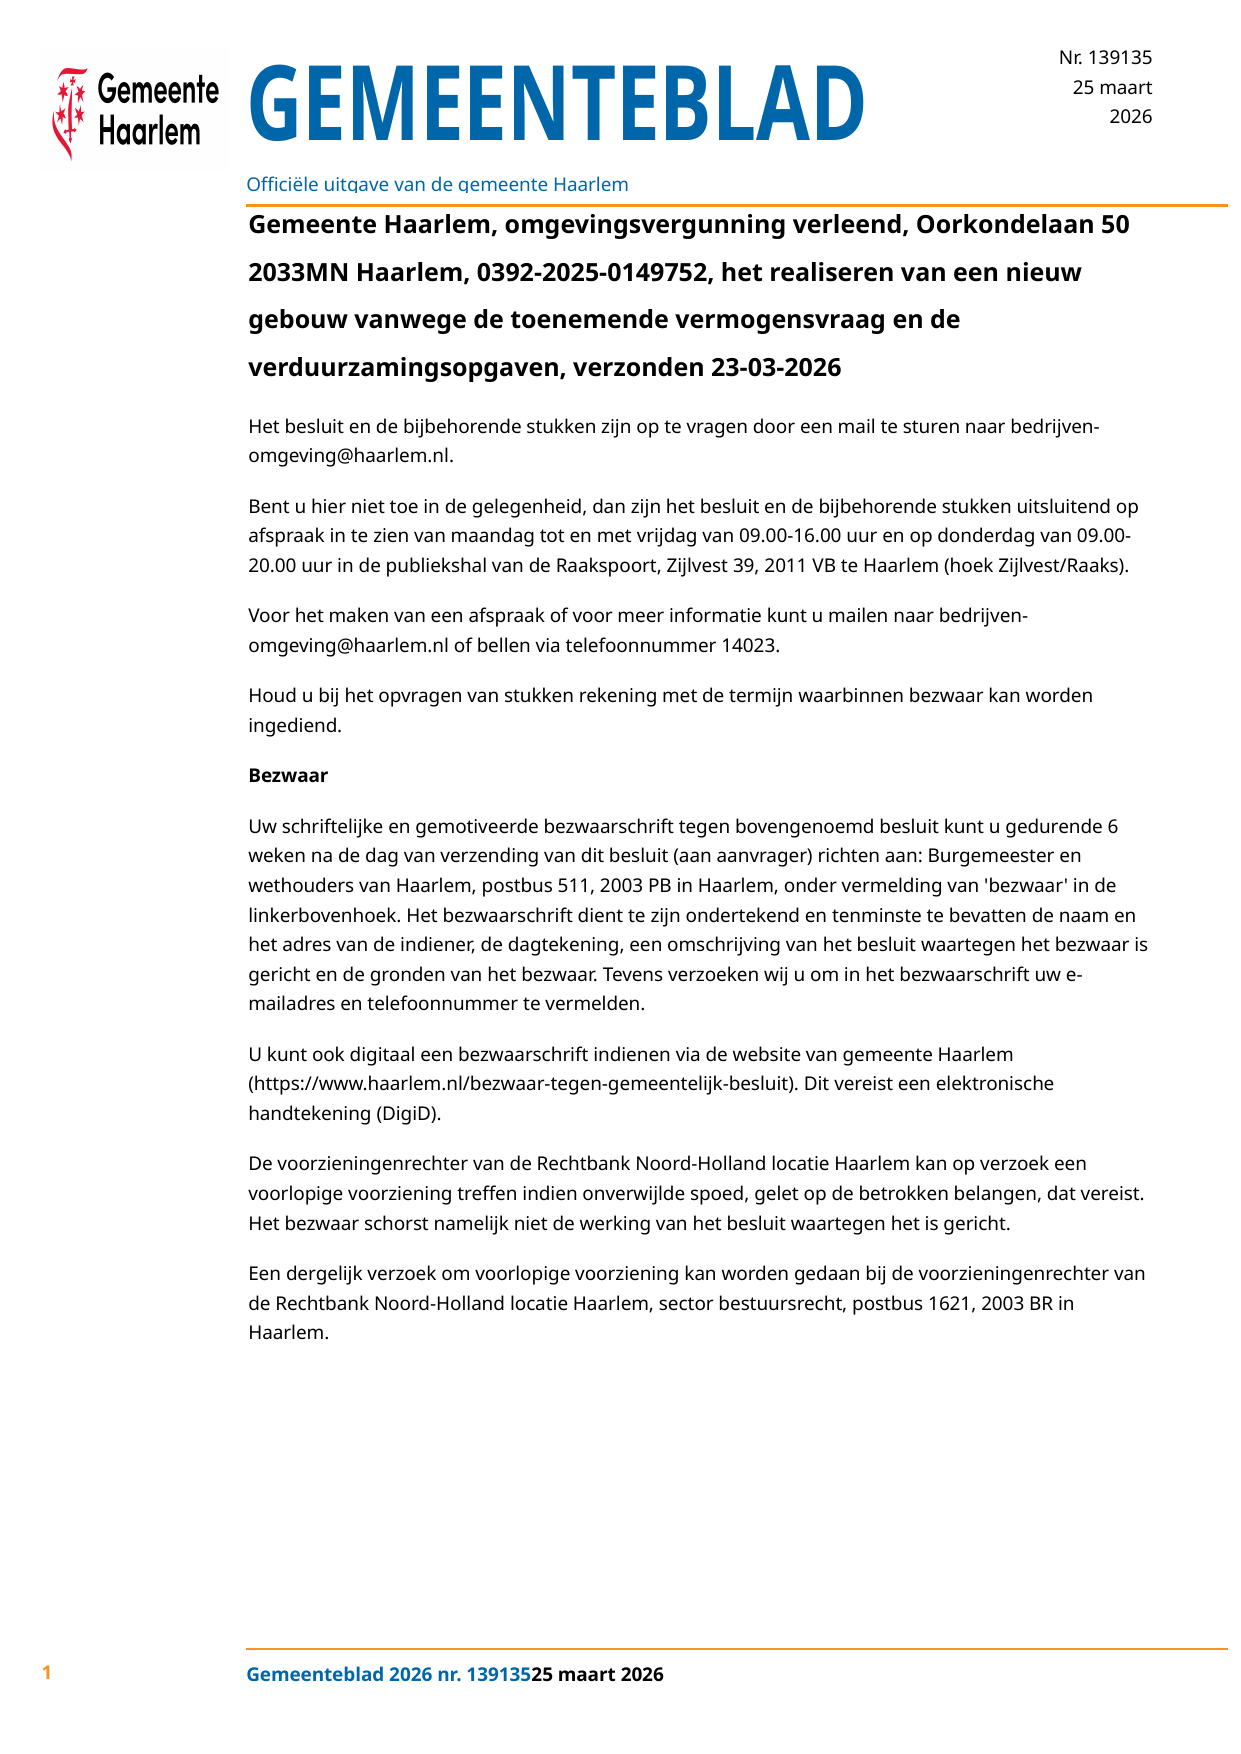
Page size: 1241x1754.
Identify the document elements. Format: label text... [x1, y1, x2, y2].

text Een dergelijk verzoek om voorlopige voorziening kan worden gedaan bij de voorzieningenrechter van de Rechtbank Noord-Holland locatie Haarlem, sector bestuursrecht, postbus 1621, 2003 BR in Haarlem. [248, 1260, 1152, 1345]
text De voorzieningenrechter van de Rechtbank Noord-Holland locatie Haarlem kan op verzoek een voorlopige voorziening treffen indien onverwijlde spoed, gelet op de betrokken belangen, dat vereist. Het bezwaar schorst namelijk niet de werking van het besluit waartegen het is gericht. [248, 1151, 1152, 1236]
text Voor het maken van een afspraak of voor meer informatie kunt u mailen naar bedrijven-omgeving@haarlem.nl of bellen via telefoonnummer 14023. [248, 603, 1152, 658]
text Uw schriftelijke en gemotiveerde bezwaarschrift tegen bovengenoemd besluit kunt u gedurende 6 weken na de dag van verzending van dit besluit (aan aanvrager) richten aan: Burgemeester en wethouders van Haarlem, postbus 511, 2003 PB in Haarlem, onder vermelding van 'bezwaar' in de linkerbovenhoek. Het bezwaarschrift dient te zijn ondertekend en tenminste te bevatten de naam en het adres van de indiener, de dagtekening, een omschrijving van het besluit waartegen het bezwaar is gericht en de gronden van het bezwaar. Tevens verzoeken wij u om in het bezwaarschrift uw e-mailadres en telefoonnummer te vermelden. [248, 813, 1152, 1016]
text Bent u hier niet toe in de gelegenheid, dan zijn het besluit en de bijbehorende stukken uitsluitend op afspraak in te zien van maandag tot en met vrijdag van 09.00-16.00 uur en op donderdag van 09.00-20.00 uur in de publiekshal van de Raakspoort, Zijlvest 39, 2011 VB te Haarlem (hoek Zijlvest/Raaks). [248, 493, 1152, 578]
text Houd u bij het opvragen van stukken rekening met de termijn waarbinnen bezwaar kan worden ingediend. [248, 683, 1152, 738]
picture [41, 47, 231, 172]
text Het besluit en de bijbehorende stukken zijn op te vragen door een mail te sturen naar bedrijven-omgeving@haarlem.nl. [248, 413, 1152, 468]
text U kunt ook digitaal een bezwaarschrift indienen via de website van gemeente Haarlem (https://www.haarlem.nl/bezwaar-tegen-gemeentelijk-besluit). Dit vereist een elektronische handtekening (DigiD). [248, 1041, 1152, 1126]
text Bezwaar [248, 763, 1152, 788]
text Gemeente Haarlem, omgevingsvergunning verleend, Oorkondelaan 50 2033MN Haarlem, 0392-2025-0149752, het realiseren van een nieuw gebouw vanwege de toenemende vermogensvraag en de verduurzamingsopgaven, verzonden 23-03-2026 [248, 207, 1152, 384]
